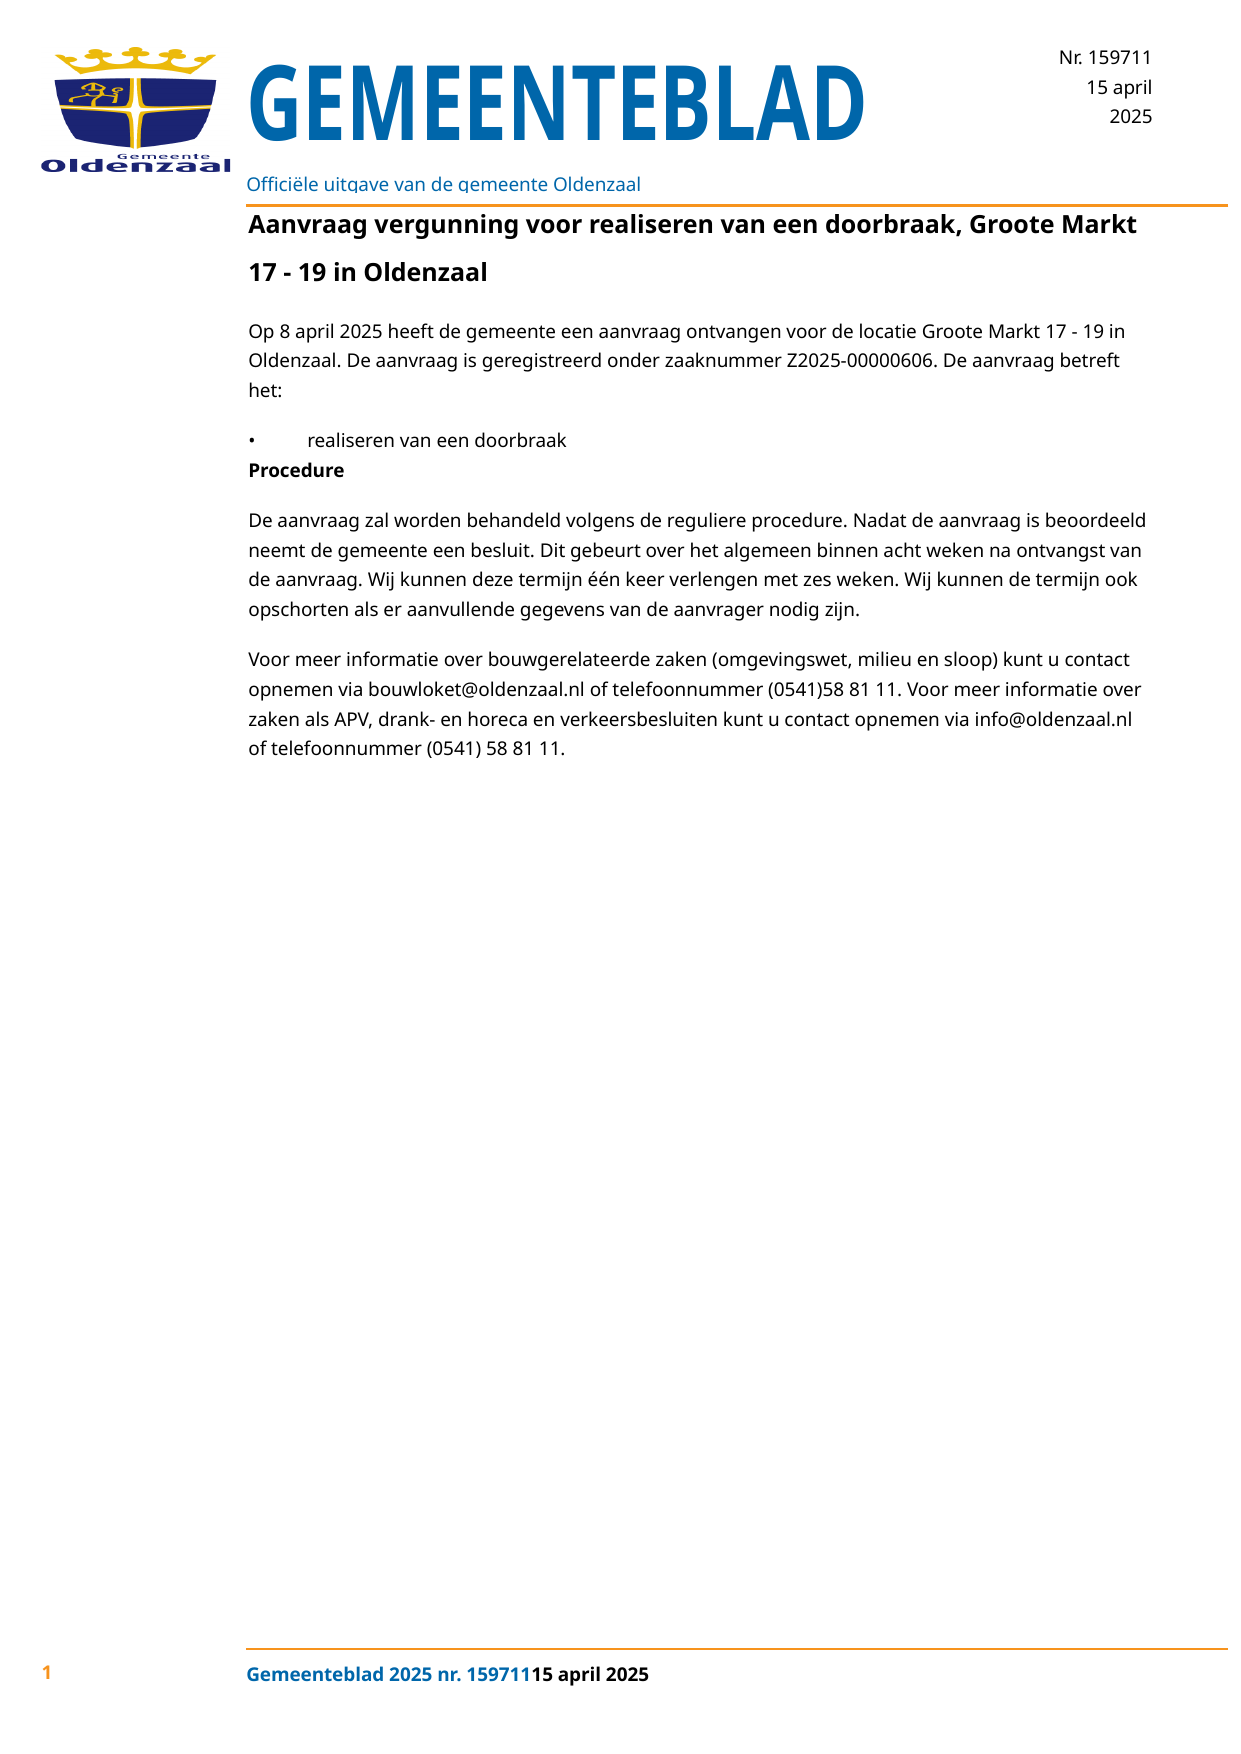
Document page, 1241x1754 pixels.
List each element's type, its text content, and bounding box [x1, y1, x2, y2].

text Op 8 april 2025 heeft de gemeente een aanvraag ontvangen voor de locatie Groote Markt 17 - 19 in Oldenzaal. De aanvraag is geregistreerd onder zaaknummer Z2025-00000606. De aanvraag betreft het: [248, 318, 1152, 403]
text Procedure [248, 457, 1152, 483]
text De aanvraag zal worden behandeld volgens de reguliere procedure. Nadat de aanvraag is beoordeeld neemt de gemeente een besluit. Dit gebeurt over het algemeen binnen acht weken na ontvangst van de aanvraag. Wij kunnen deze termijn één keer verlengen met zes weken. Wij kunnen de termijn ook opschorten als er aanvullende gegevens van de aanvrager nodig zijn. [248, 507, 1152, 622]
text Voor meer informatie over bouwgerelateerde zaken (omgevingswet, milieu en sloop) kunt u contact opnemen via bouwloket@oldenzaal.nl of telefoonnummer (0541)58 81 11. Voor meer informatie over zaken als APV, drank- en horeca en verkeersbesluiten kunt u contact opnemen via info@oldenzaal.nl of telefoonnummer (0541) 58 81 11. [248, 647, 1152, 761]
picture [41, 47, 231, 172]
list realiseren van een doorbraak [248, 427, 1152, 453]
text Aanvraag vergunning voor realiseren van een doorbraak, Groote Markt 17 - 19 in Oldenzaal [248, 207, 1152, 288]
